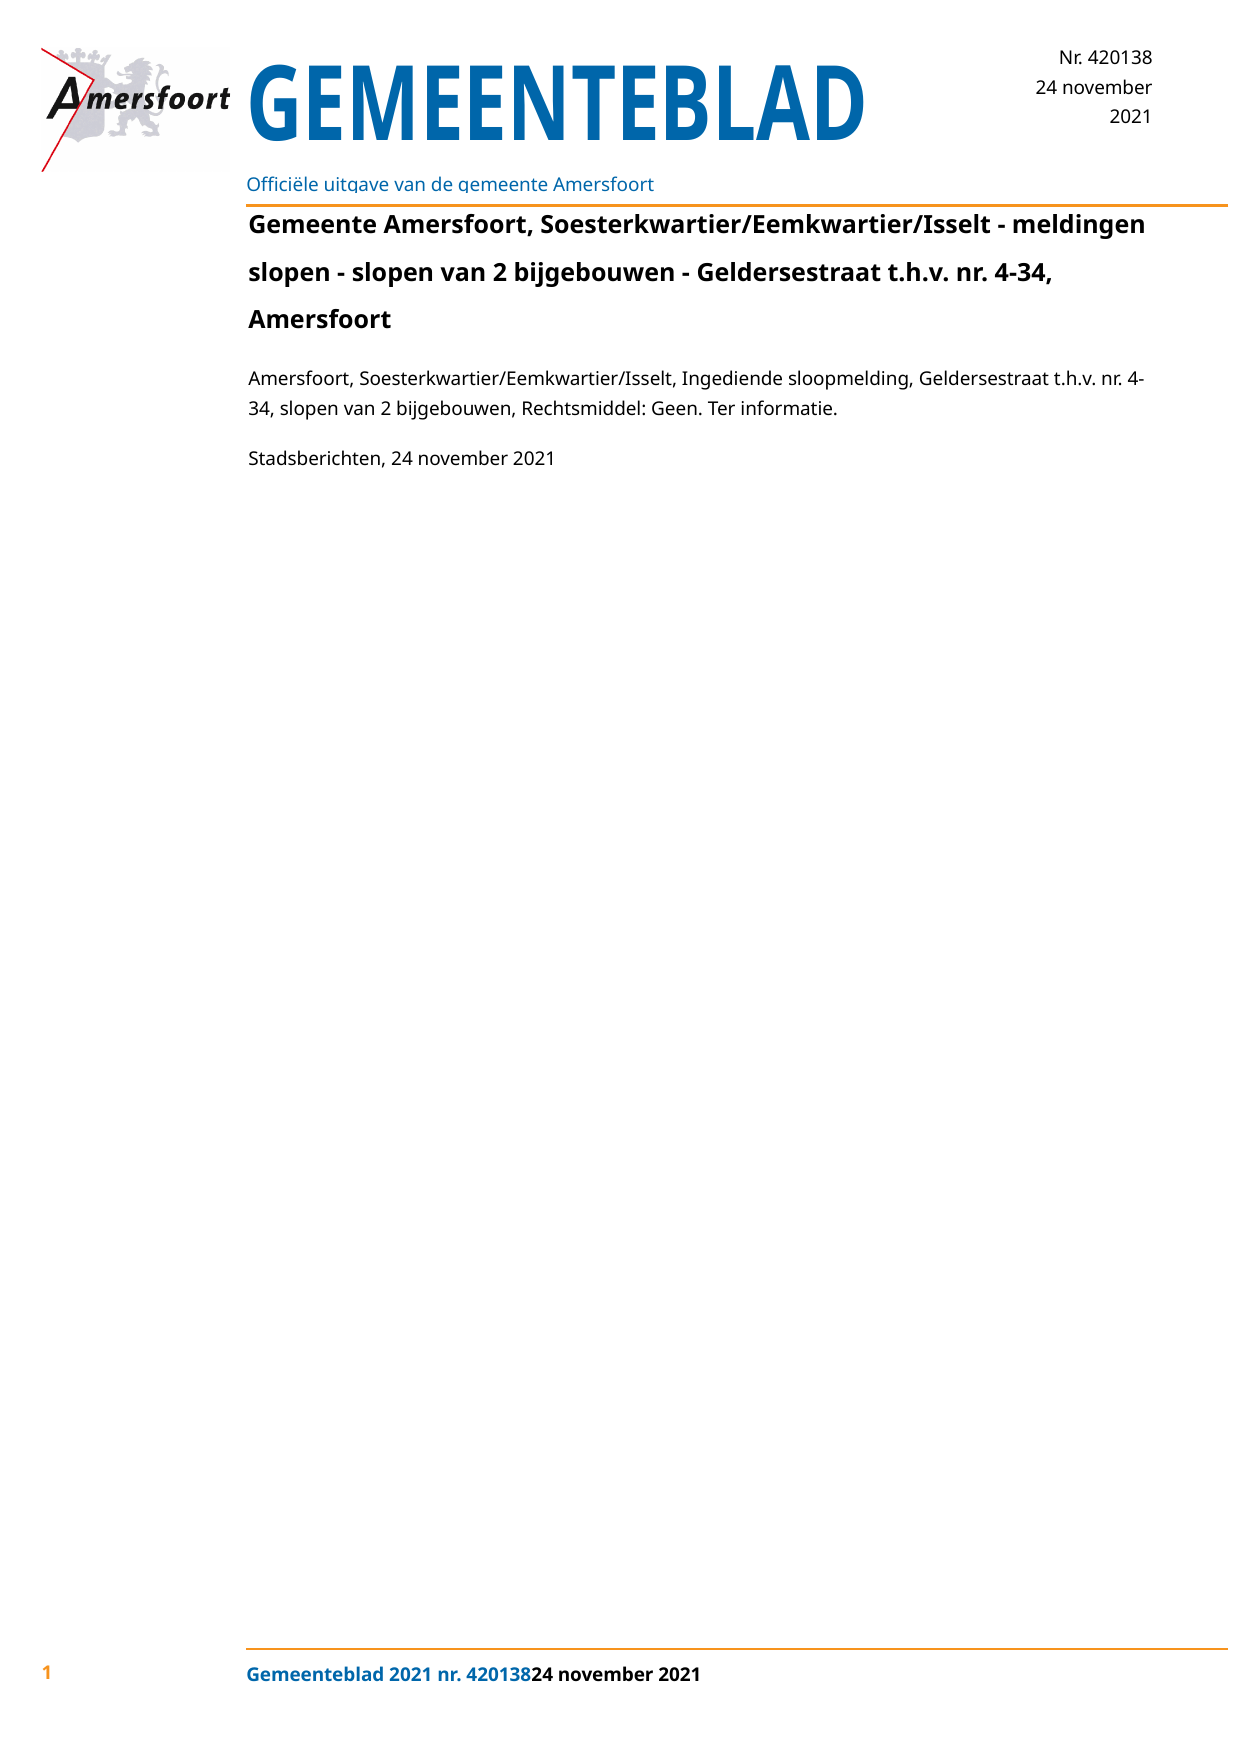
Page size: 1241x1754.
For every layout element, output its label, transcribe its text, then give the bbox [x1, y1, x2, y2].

text Amersfoort, Soesterkwartier/Eemkwartier/Isselt, Ingediende sloopmelding, Geldersestraat t.h.v. nr. 4-34, slopen van 2 bijgebouwen, Rechtsmiddel: Geen. Ter informatie. [248, 366, 1152, 421]
picture [41, 47, 231, 172]
text Gemeente Amersfoort, Soesterkwartier/Eemkwartier/Isselt - meldingen slopen - slopen van 2 bijgebouwen - Geldersestraat t.h.v. nr. 4-34, Amersfoort [248, 207, 1152, 336]
text Stadsberichten, 24 november 2021 [248, 446, 1152, 471]
